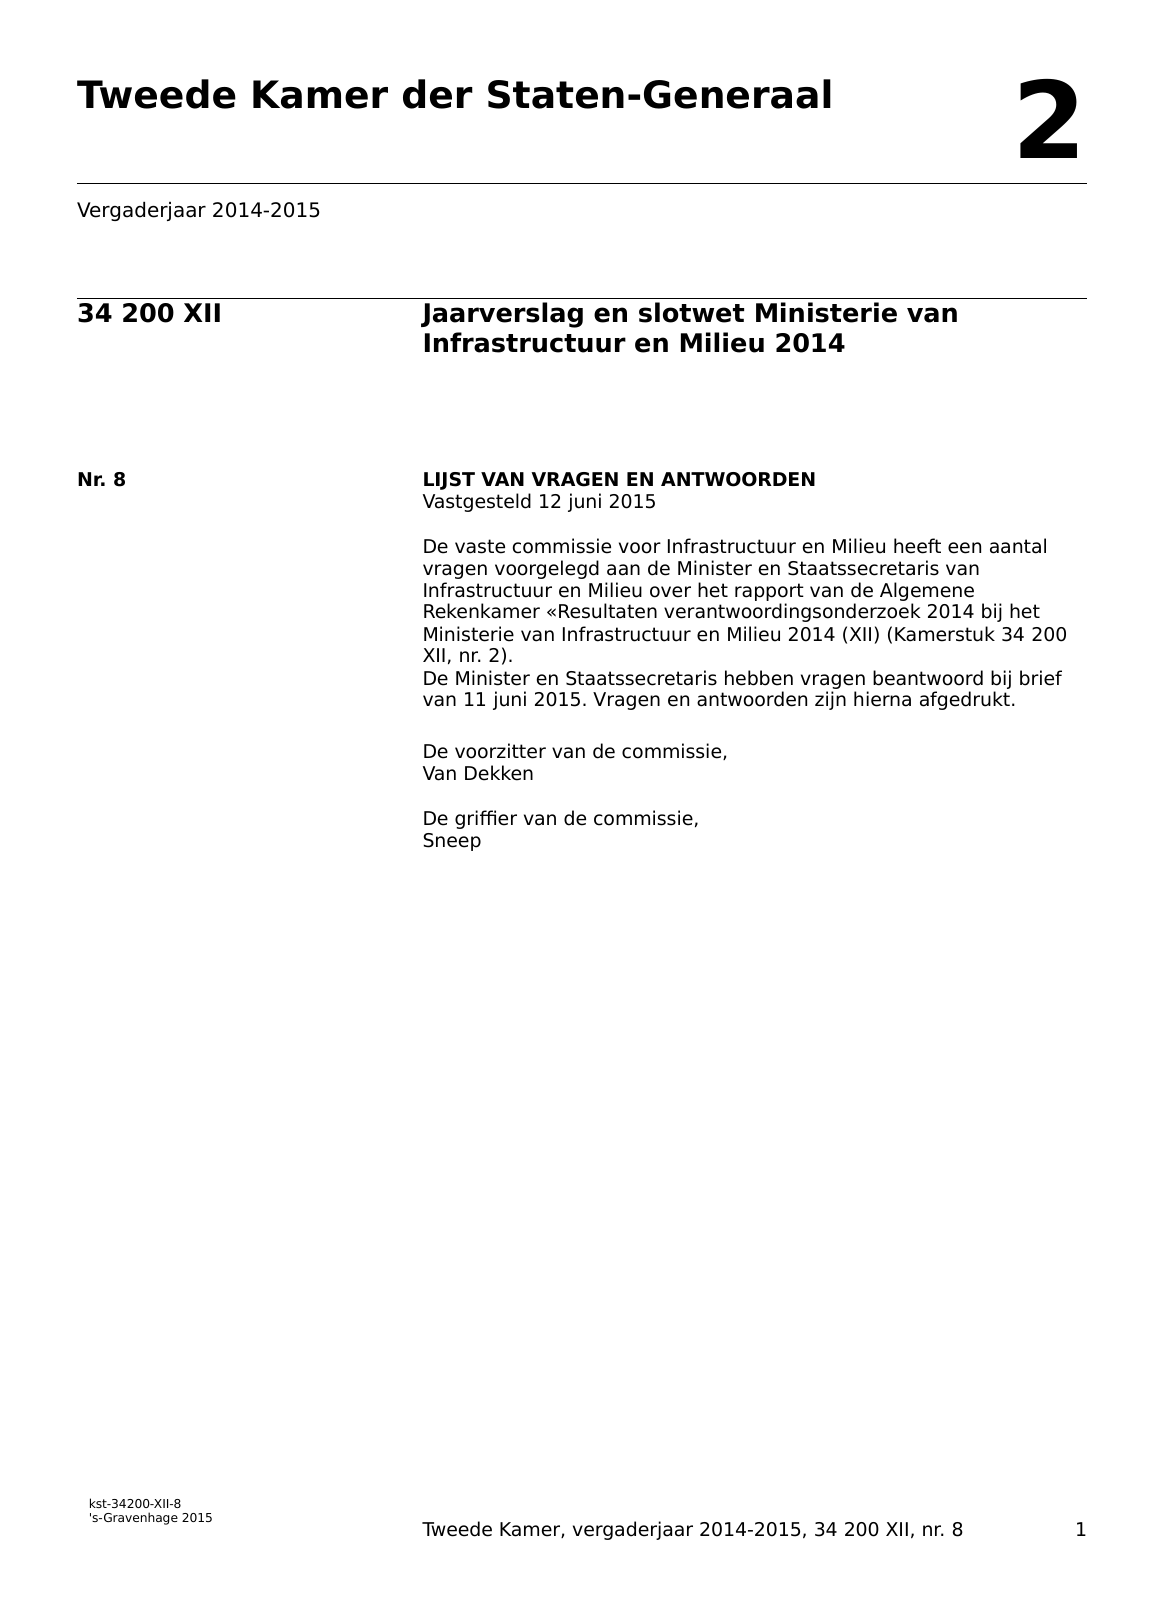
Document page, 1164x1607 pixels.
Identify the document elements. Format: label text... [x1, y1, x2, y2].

text De griffier van de commissie, Sneep [422, 807, 1087, 851]
subtitle 34 200 XII Jaarverslag en slotwet Ministerie van Infrastructuur en Milieu 2014 [77, 299, 1087, 358]
table_header 2 [886, 59, 1087, 183]
text kst-34200-XII-8 [88, 1497, 323, 1511]
subtitle Nr. 8 LIJST VAN VRAGEN EN ANTWOORDEN [77, 469, 1087, 491]
text De vaste commissie voor Infrastructuur en Milieu heeft een aantal vragen voorgelegd aan de Minister en Staatssecretaris van Infrastructuur en Milieu over het rapport van de Algemene Rekenkamer «Resultaten verantwoordingsonderzoek 2014 bij het Ministerie van Infrastructuur en Milieu 2014 (XII) (Kamerstuk 34 200 XII, nr. 2). [422, 536, 1087, 667]
text De Minister en Staatssecretaris hebben vragen beantwoord bij brief van 11 juni 2015. Vragen en antwoorden zijn hierna afgedrukt. [422, 667, 1087, 711]
text Vastgesteld 12 juni 2015 [422, 491, 1087, 513]
table_cell Vergaderjaar 2014-2015 [77, 184, 1087, 298]
text 's-Gravenhage 2015 [88, 1511, 323, 1525]
table_header Tweede Kamer der Staten-Generaal [77, 59, 886, 183]
text De voorzitter van de commissie, Van Dekken [422, 741, 1087, 785]
